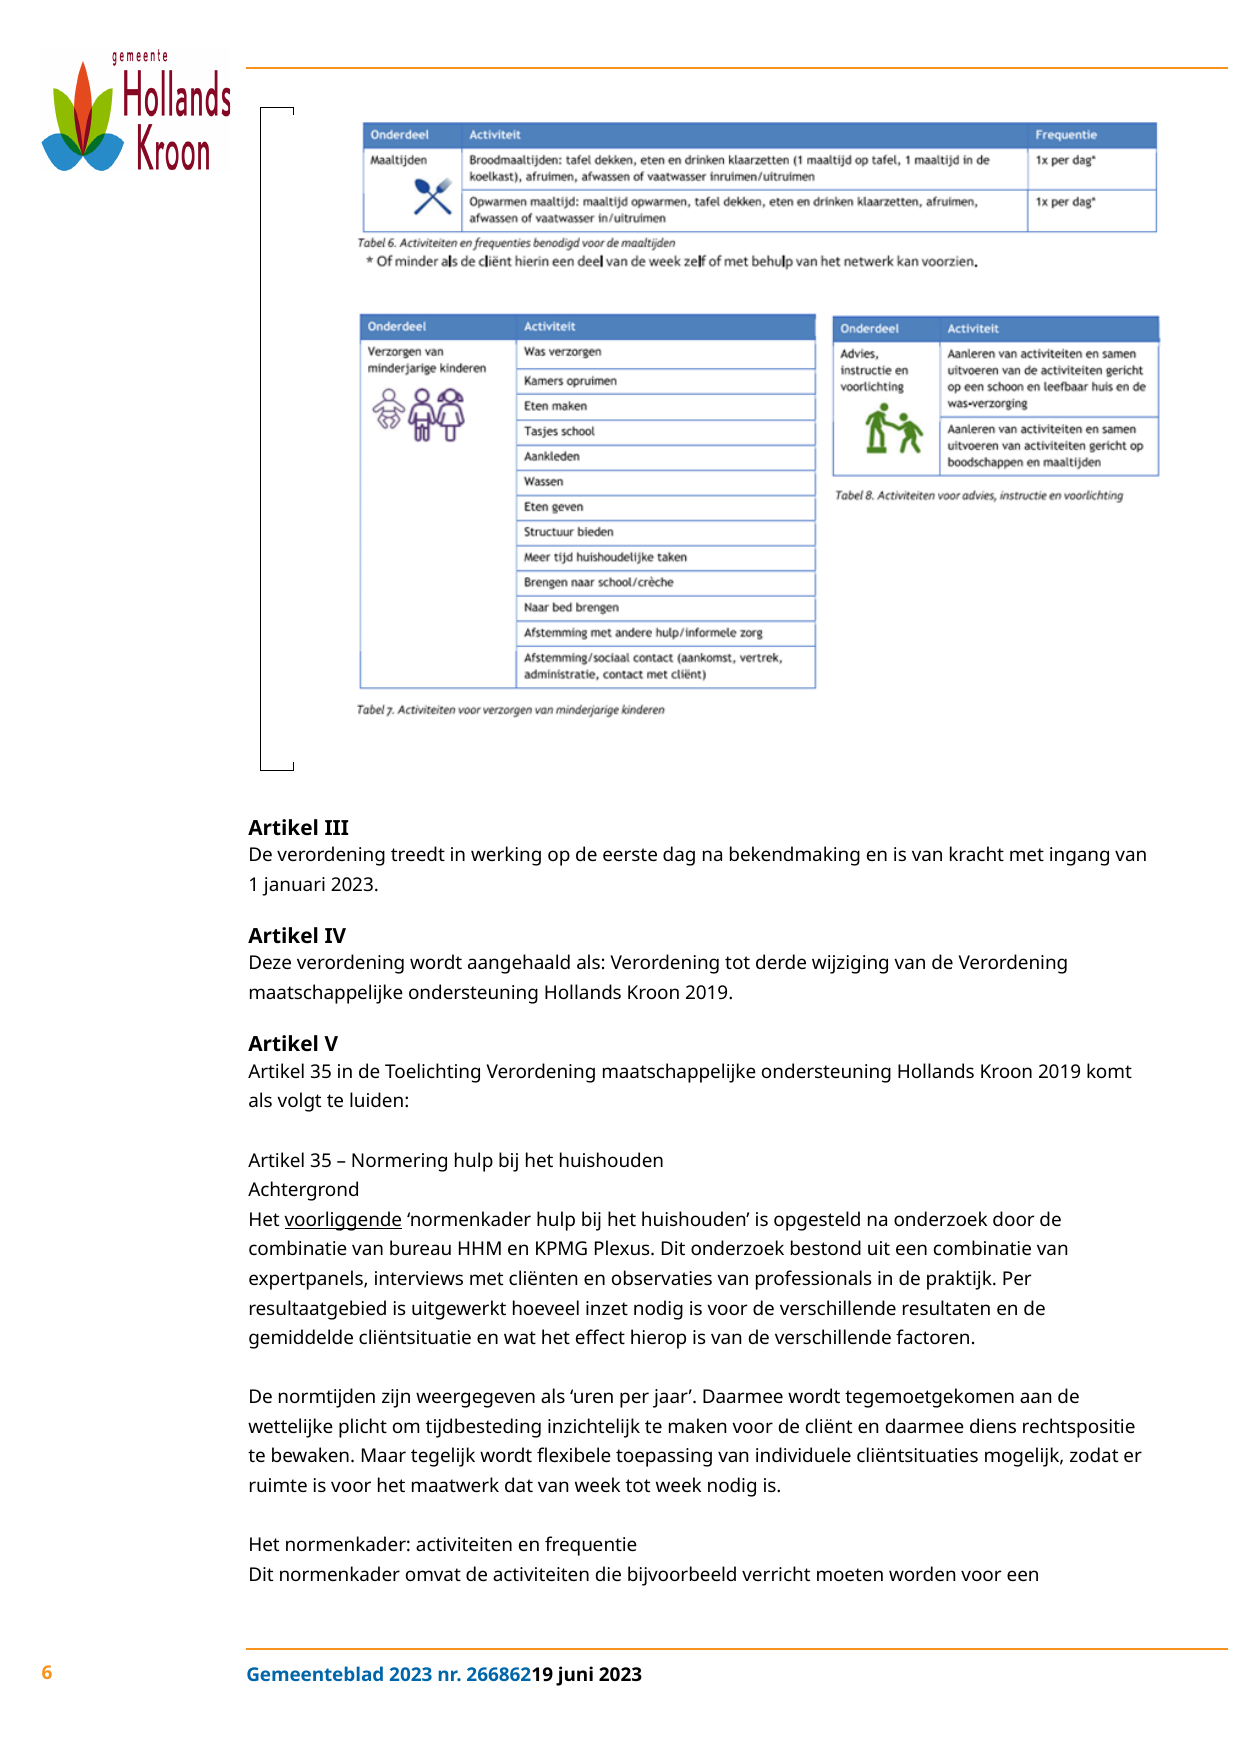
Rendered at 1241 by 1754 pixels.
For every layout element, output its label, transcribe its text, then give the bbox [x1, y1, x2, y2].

text Deze verordening wordt aangehaald als: Verordening tot derde wijziging van de Verordening maatschappelijke ondersteuning Hollands Kroon 2019. [248, 949, 1152, 1005]
text De normtijden zijn weergegeven als ‘uren per jaar’. Daarmee wordt tegemoetgekomen aan de wettelijke plicht om tijdbesteding inzichtelijk te maken voor de cliënt en daarmee diens rechtspositie te bewaken. Maar tegelijk wordt flexibele toepassing van individuele cliëntsituaties mogelijk, zodat er ruimte is voor het maatwerk dat van week tot week nodig is. [248, 1383, 1152, 1498]
picture [268, 115, 1173, 762]
text Het voorliggende ‘normenkader hulp bij het huishouden’ is opgesteld na onderzoek door de combinatie van bureau HHM en KPMG Plexus. Dit onderzoek bestond uit een combinatie van expertpanels, interviews met cliënten en observaties van professionals in de praktijk. Per resultaatgebied is uitgewerkt hoeveel inzet nodig is voor de verschillende resultaten en de gemiddelde cliëntsituatie en wat het effect hierop is van de verschillende factoren. [248, 1206, 1152, 1350]
text Artikel V [248, 1029, 1152, 1058]
text De verordening treedt in werking op de eerste dag na bekendmaking en is van kracht met ingang van 1 januari 2023. [248, 841, 1152, 896]
text Artikel 35 – Normering hulp bij het huishouden [248, 1147, 1152, 1172]
text Artikel 35 in de Toelichting Verordening maatschappelijke ondersteuning Hollands Kroon 2019 komt als volgt te luiden: [248, 1058, 1152, 1113]
text Artikel IV [248, 921, 1152, 949]
text Achtergrond [248, 1176, 1152, 1202]
text Het normenkader: activiteiten en frequentie [248, 1531, 1152, 1557]
text Artikel III [248, 813, 1152, 841]
text Dit normenkader omvat de activiteiten die bijvoorbeeld verricht moeten worden voor een [248, 1561, 1152, 1587]
picture [41, 47, 231, 172]
